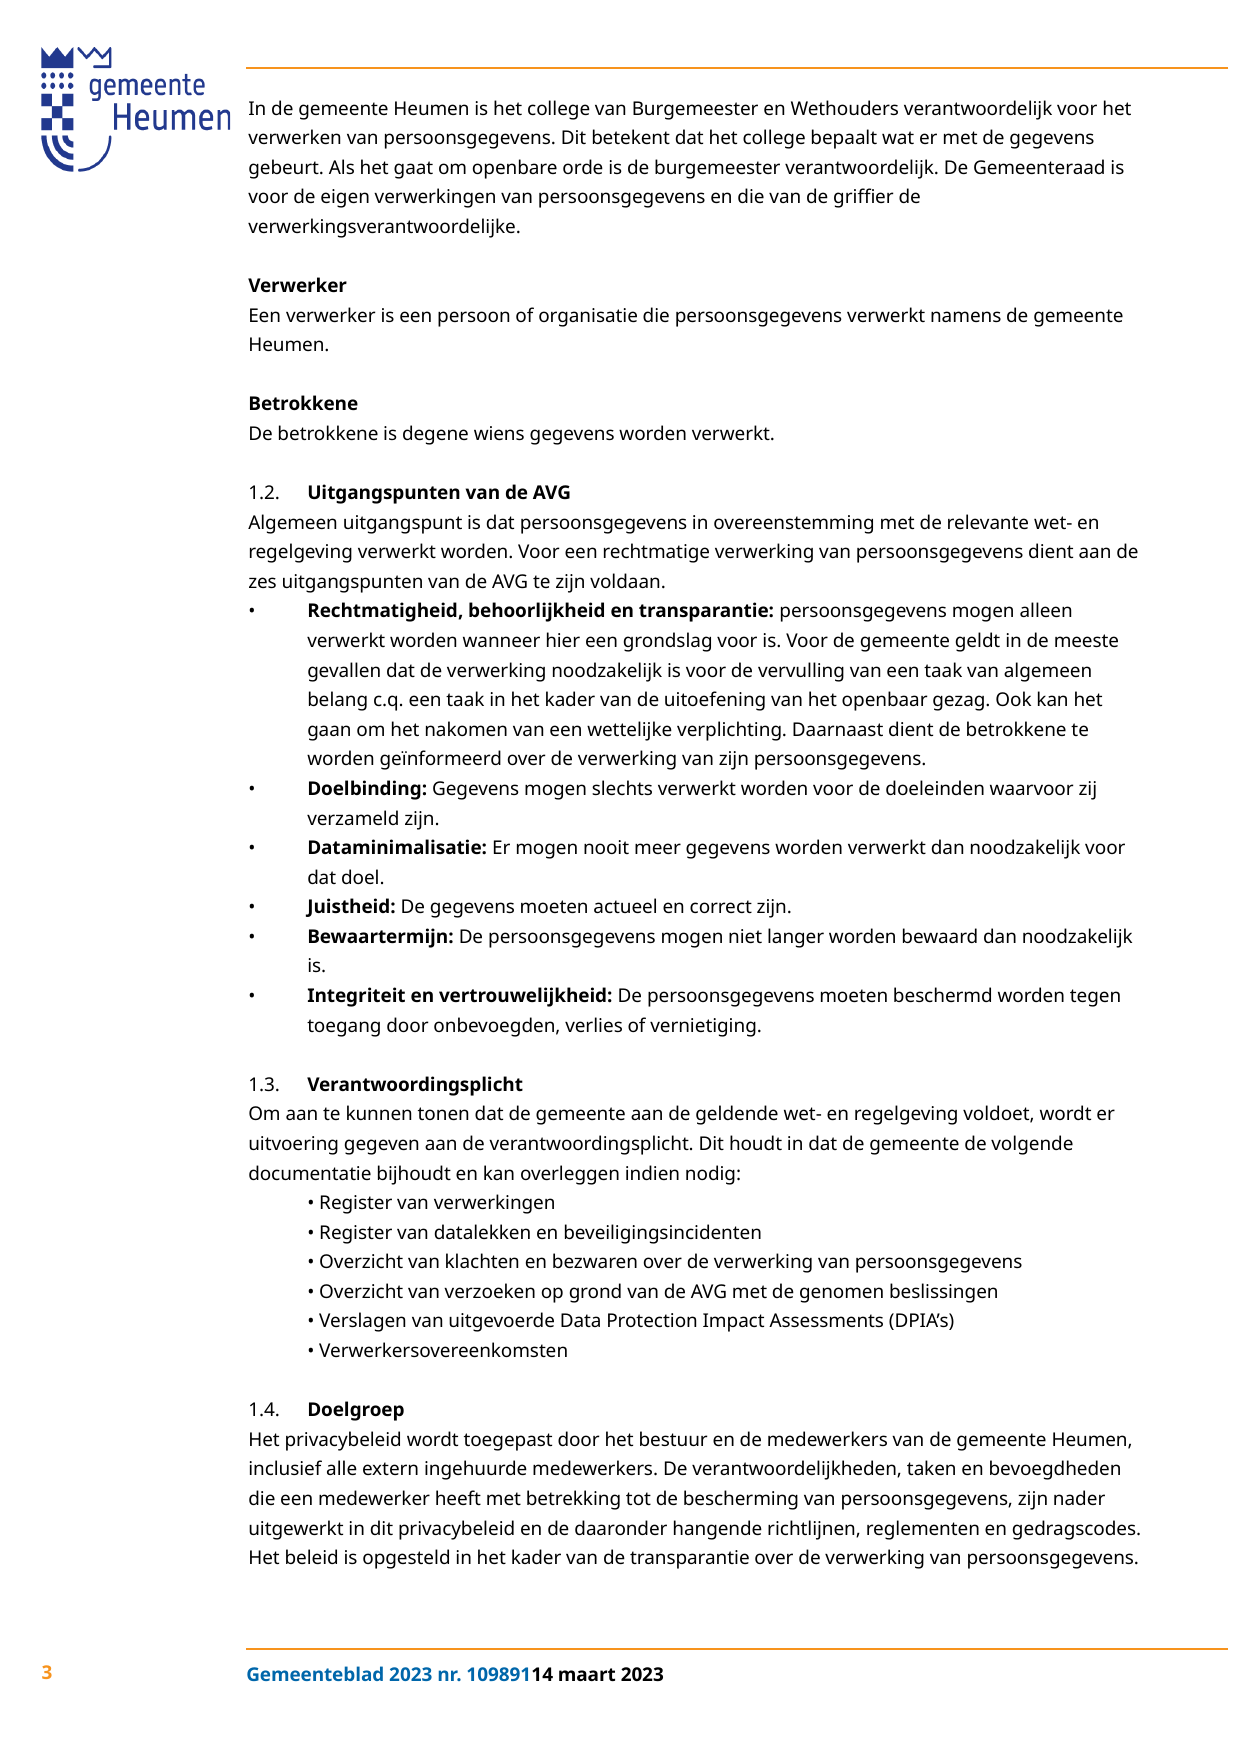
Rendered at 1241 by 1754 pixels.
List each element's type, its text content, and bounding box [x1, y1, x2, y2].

list Doelgroep [248, 1396, 1152, 1422]
list Juistheid: De gegevens moeten actueel en correct zijn. [248, 893, 1152, 919]
list Doelbinding: Gegevens mogen slechts verwerkt worden voor de doeleinden waarvoor zij verzameld zijn. [248, 775, 1152, 831]
list • Register van verwerkingen [248, 1189, 1152, 1215]
text De betrokkene is degene wiens gegevens worden verwerkt. [248, 420, 1152, 446]
picture [41, 47, 231, 172]
list Integriteit en vertrouwelijkheid: De persoonsgegevens moeten beschermd worden tegen toegang door onbevoegden, verlies of vernietiging. [248, 982, 1152, 1038]
list Verantwoordingsplicht [248, 1071, 1152, 1097]
text In de gemeente Heumen is het college van Burgemeester en Wethouders verantwoordelijk voor het verwerken van persoonsgegevens. Dit betekent dat het college bepaalt wat er met de gegevens gebeurt. Als het gaat om openbare orde is de burgemeester verantwoordelijk. De Gemeenteraad is voor de eigen verwerkingen van persoonsgegevens en die van de griffier de verwerkingsverantwoordelijke. [248, 95, 1152, 239]
text Betrokkene [248, 391, 1152, 416]
list • Register van datalekken en beveiligingsincidenten [248, 1219, 1152, 1245]
list Rechtmatigheid, behoorlijkheid en transparantie: persoonsgegevens mogen alleen verwerkt worden wanneer hier een grondslag voor is. Voor de gemeente geldt in de meeste gevallen dat de verwerking noodzakelijk is voor de vervulling van een taak van algemeen belang c.q. een taak in het kader van de uitoefening van het openbaar gezag. Ook kan het gaan om het nakomen van een wettelijke verplichting. Daarnaast dient de betrokkene te worden geïnformeerd over de verwerking van zijn persoonsgegevens. [248, 598, 1152, 771]
text Verwerker [248, 272, 1152, 298]
list • Overzicht van klachten en bezwaren over de verwerking van persoonsgegevens [248, 1248, 1152, 1274]
list • Verslagen van uitgevoerde Data Protection Impact Assessments (DPIA’s) [248, 1308, 1152, 1333]
list Dataminimalisatie: Er mogen nooit meer gegevens worden verwerkt dan noodzakelijk voor dat doel. [248, 834, 1152, 890]
text Algemeen uitgangspunt is dat persoonsgegevens in overeenstemming met de relevante wet- en regelgeving verwerkt worden. Voor een rechtmatige verwerking van persoonsgegevens dient aan de zes uitgangspunten van de AVG te zijn voldaan. [248, 509, 1152, 594]
list • Verwerkersovereenkomsten [248, 1337, 1152, 1363]
text Een verwerker is een persoon of organisatie die persoonsgegevens verwerkt namens de gemeente Heumen. [248, 302, 1152, 357]
text Om aan te kunnen tonen dat de gemeente aan de geldende wet- en regelgeving voldoet, wordt er uitvoering gegeven aan de verantwoordingsplicht. Dit houdt in dat de gemeente de volgende documentatie bijhoudt en kan overleggen indien nodig: [248, 1101, 1152, 1186]
text Het privacybeleid wordt toegepast door het bestuur en de medewerkers van de gemeente Heumen, inclusief alle extern ingehuurde medewerkers. De verantwoordelijkheden, taken en bevoegdheden die een medewerker heeft met betrekking tot de bescherming van persoonsgegevens, zijn nader uitgewerkt in dit privacybeleid en de daaronder hangende richtlijnen, reglementen en gedragscodes. Het beleid is opgesteld in het kader van de transparantie over de verwerking van persoonsgegevens. [248, 1426, 1152, 1570]
list Bewaartermijn: De persoonsgegevens mogen niet langer worden bewaard dan noodzakelijk is. [248, 923, 1152, 978]
list • Overzicht van verzoeken op grond van de AVG met de genomen beslissingen [248, 1278, 1152, 1304]
list Uitgangspunten van de AVG [248, 479, 1152, 505]
